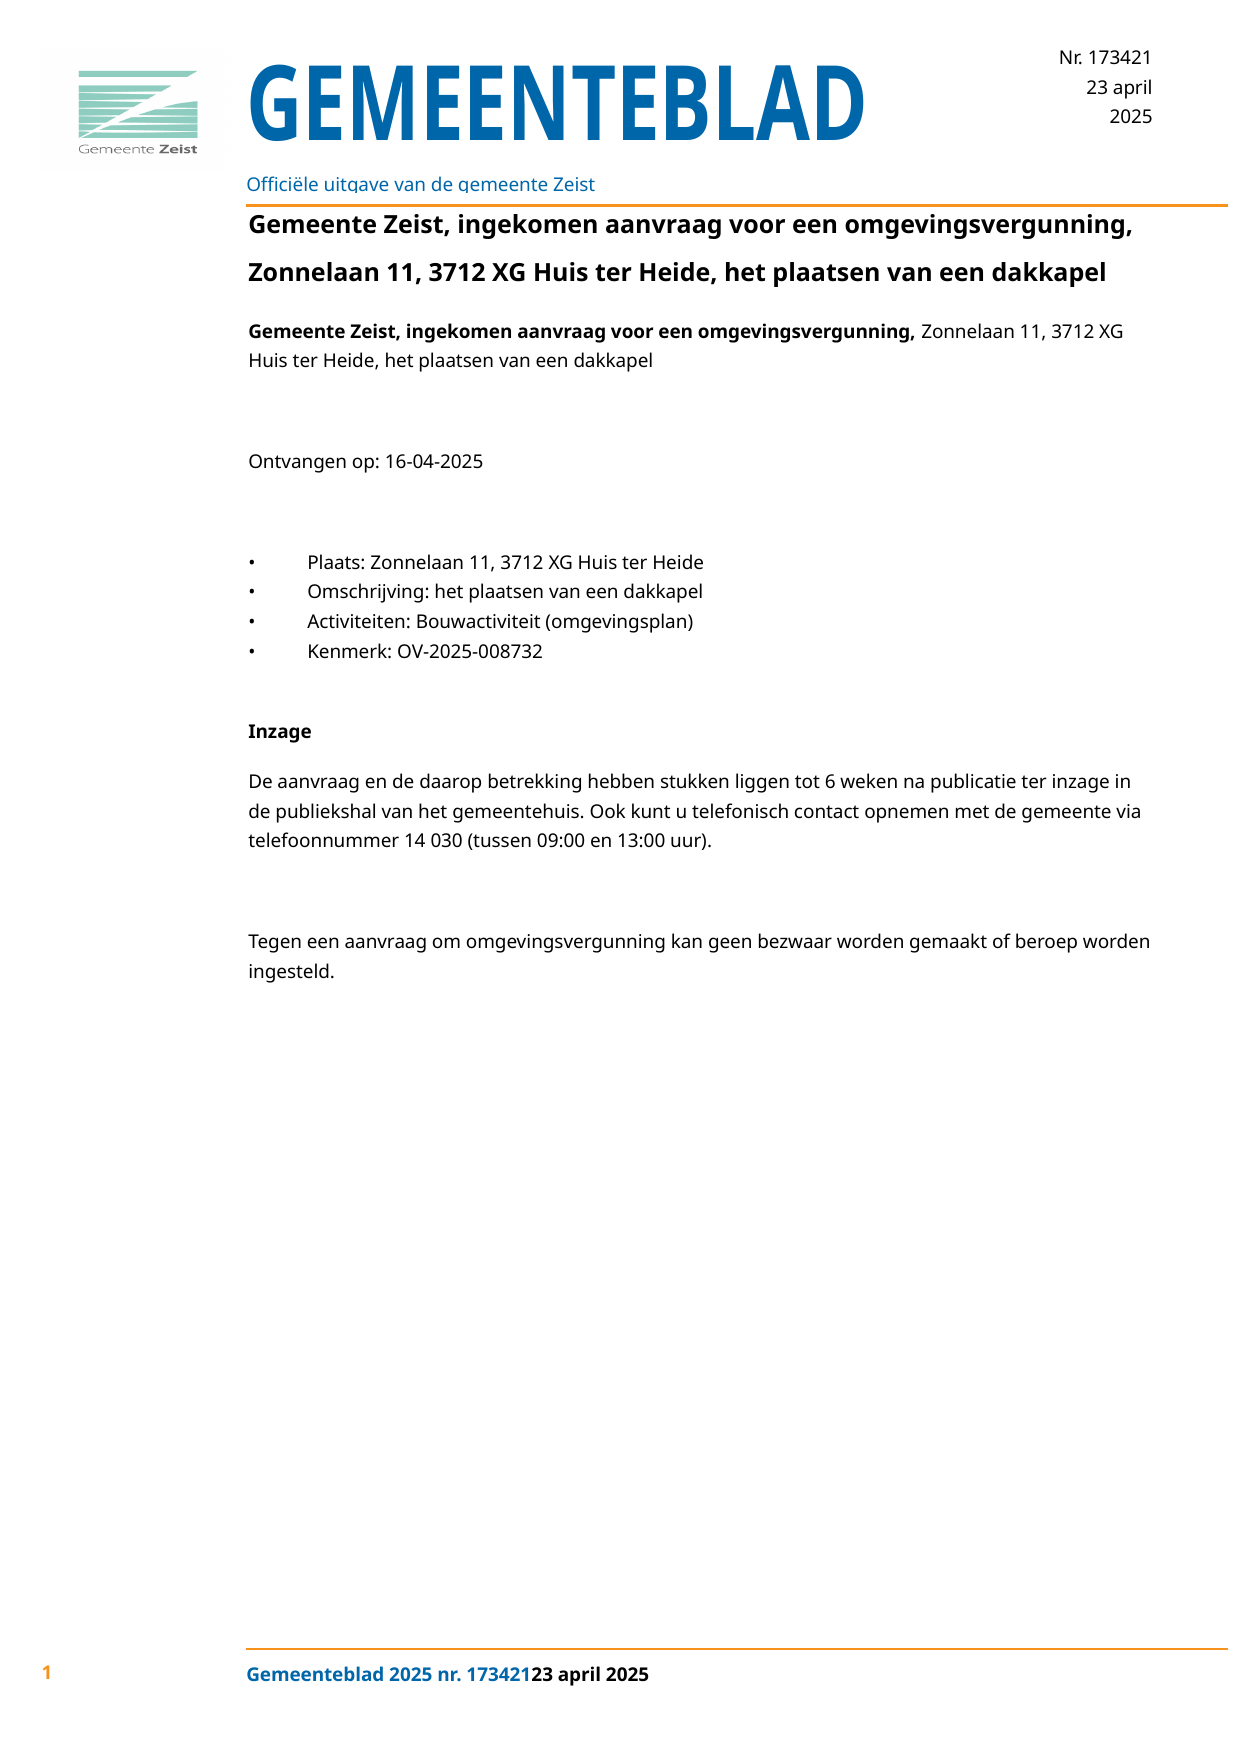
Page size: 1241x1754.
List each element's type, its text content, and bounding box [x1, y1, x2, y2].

text Inzage [248, 718, 1152, 744]
text Tegen een aanvraag om omgevingsvergunning kan geen bezwaar worden gemaakt of beroep worden ingesteld. [248, 928, 1152, 984]
list Plaats: Zonnelaan 11, 3712 XG Huis ter Heide [248, 549, 1152, 575]
list Omschrijving: het plaatsen van een dakkapel [248, 579, 1152, 604]
text De aanvraag en de daarop betrekking hebben stukken liggen tot 6 weken na publicatie ter inzage in de publiekshal van het gemeentehuis. Ook kunt u telefonisch contact opnemen met de gemeente via telefoonnummer 14 030 (tussen 09:00 en 13:00 uur). [248, 768, 1152, 853]
picture [41, 47, 231, 172]
text Ontvangen op: 16-04-2025 [248, 448, 1152, 474]
list Kenmerk: OV-2025-008732 [248, 638, 1152, 664]
list Activiteiten: Bouwactiviteit (omgevingsplan) [248, 608, 1152, 634]
text Gemeente Zeist, ingekomen aanvraag voor een omgevingsvergunning, Zonnelaan 11, 3712 XG Huis ter Heide, het plaatsen van een dakkapel [248, 318, 1152, 373]
text Gemeente Zeist, ingekomen aanvraag voor een omgevingsvergunning, Zonnelaan 11, 3712 XG Huis ter Heide, het plaatsen van een dakkapel [248, 207, 1152, 288]
